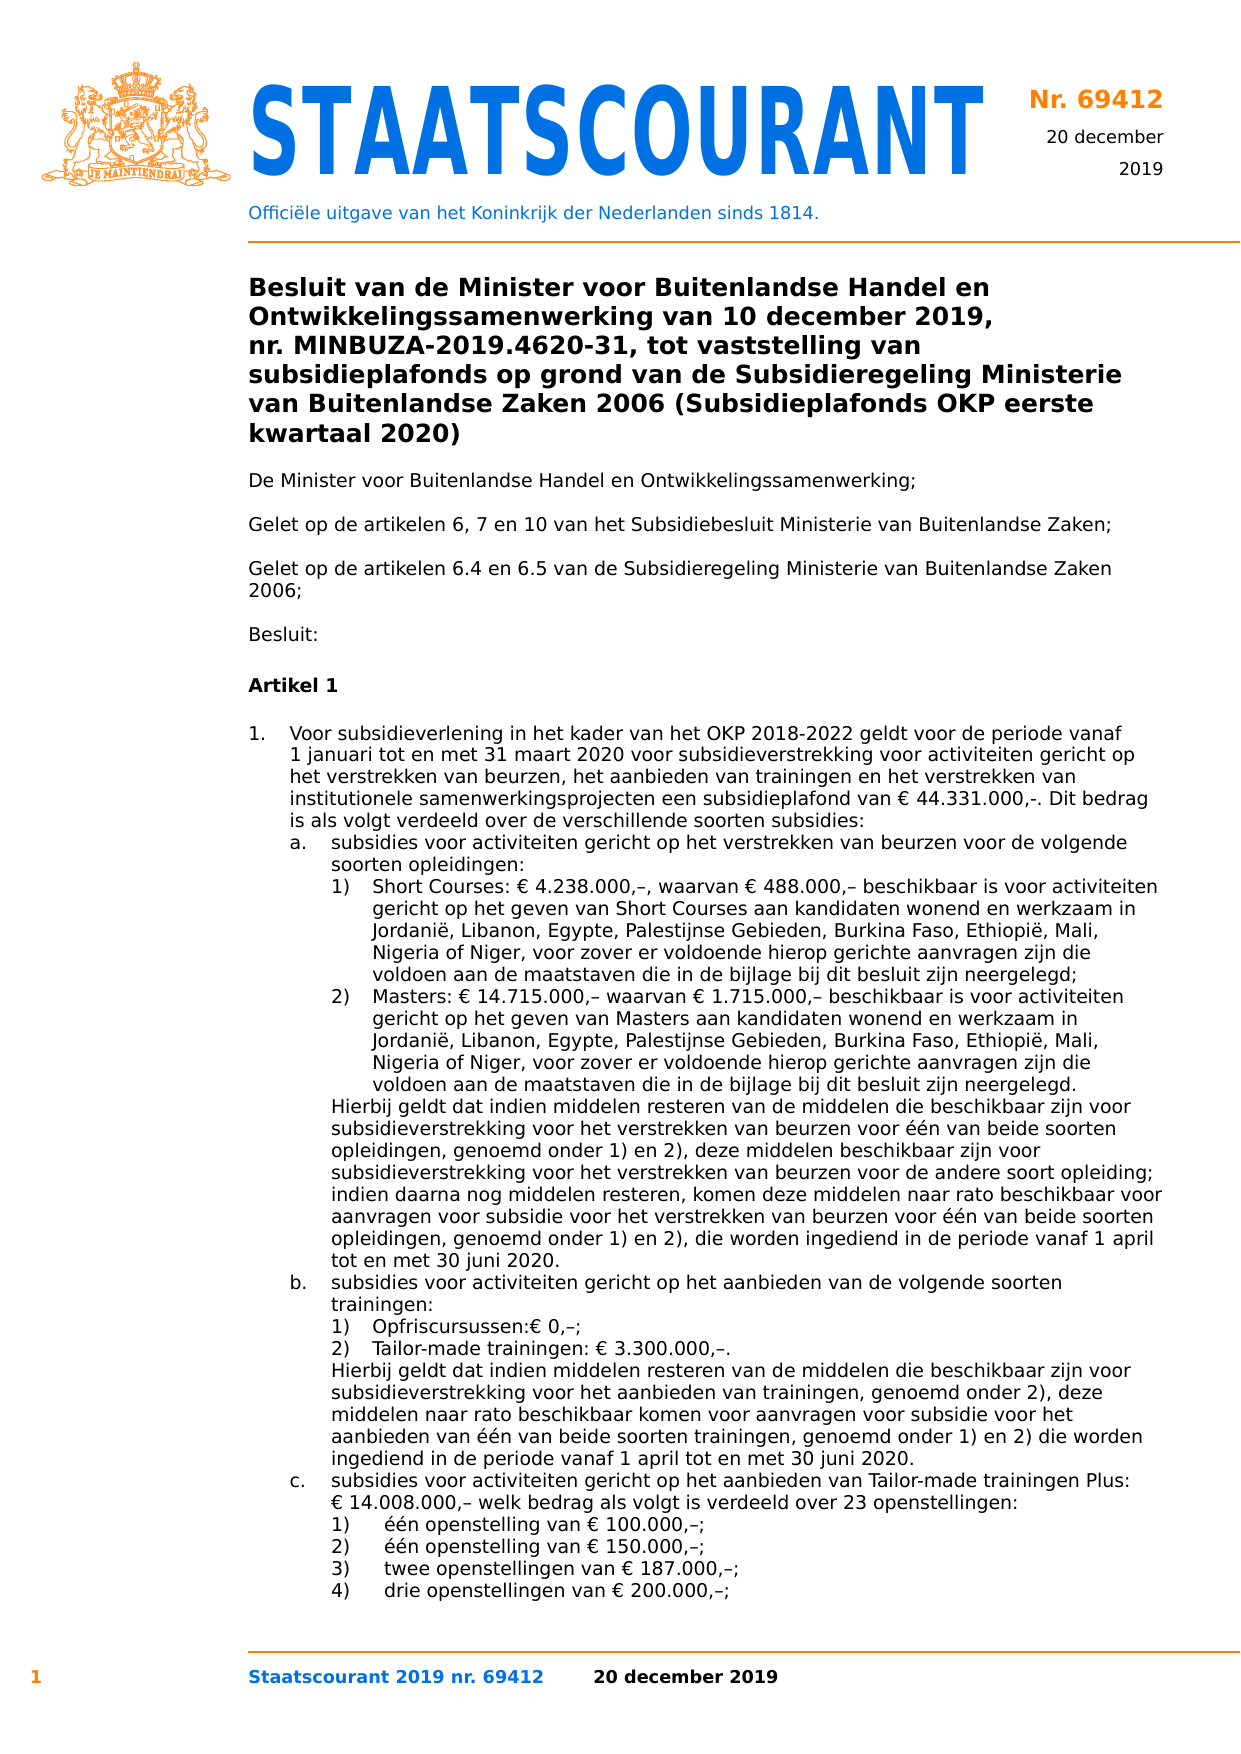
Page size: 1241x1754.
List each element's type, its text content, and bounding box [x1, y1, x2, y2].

text 1) Opfriscursussen:€ 0,–; [331, 1316, 1163, 1338]
table_header Nr. 69412 [998, 62, 1240, 121]
text Hierbij geldt dat indien middelen resteren van de middelen die beschikbaar zijn voor subsidieverstrekking voor het verstrekken van beurzen voor één van beide soorten opleidingen, genoemd onder 1) en 2), deze middelen beschikbaar zijn voor subsidieverstrekking voor het verstrekken van beurzen voor de andere soort opleiding; indien daarna nog middelen resteren, komen deze middelen naar rato beschikbaar voor aanvragen voor subsidie voor het verstrekken van beurzen voor één van beide soorten opleidingen, genoemd onder 1) en 2), die worden ingediend in de periode vanaf 1 april tot en met 30 juni 2020. [331, 1096, 1163, 1272]
table_header [25, 62, 248, 241]
text De Minister voor Buitenlandse Handel en Ontwikkelingssamenwerking; [248, 470, 1163, 492]
text a. subsidies voor activiteiten gericht op het verstrekken van beurzen voor de volgende soorten opleidingen: [289, 832, 1163, 876]
text 2) Masters: € 14.715.000,– waarvan € 1.715.000,– beschikbaar is voor activiteiten gericht op het geven van Masters aan kandidaten wonend en werkzaam in Jordanië, Libanon, Egypte, Palestijnse Gebieden, Burkina Faso, Ethiopië, Mali, Nigeria of Niger, voor zover er voldoende hierop gerichte aanvragen zijn die voldoen aan de maatstaven die in de bijlage bij dit besluit zijn neergelegd. [331, 986, 1163, 1096]
text 3) twee openstellingen van € 187.000,–; [331, 1558, 1163, 1579]
text Besluit: [248, 623, 1163, 645]
text Gelet op de artikelen 6.4 en 6.5 van de Subsidieregeling Ministerie van Buitenlandse Zaken 2006; [248, 558, 1163, 602]
text 1) Short Courses: € 4.238.000,–, waarvan € 488.000,– beschikbaar is voor activiteiten gericht op het geven van Short Courses aan kandidaten wonend en werkzaam in Jordanië, Libanon, Egypte, Palestijnse Gebieden, Burkina Faso, Ethiopië, Mali, Nigeria of Niger, voor zover er voldoende hierop gerichte aanvragen zijn die voldoen aan de maatstaven die in de bijlage bij dit besluit zijn neergelegd; [331, 876, 1163, 986]
subtitle Besluit van de Minister voor Buitenlandse Handel en Ontwikkelingssamenwerking van 10 december 2019, nr. MINBUZA-2019.4620-31, tot vaststelling van subsidieplafonds op grond van de Subsidieregeling Ministerie van Buitenlandse Zaken 2006 (Subsidieplafonds OKP eerste kwartaal 2020) [248, 273, 1163, 448]
text 1. Voor subsidieverlening in het kader van het OKP 2018-2022 geldt voor de periode vanaf 1 januari tot en met 31 maart 2020 voor subsidieverstrekking voor activiteiten gericht op het verstrekken van beurzen, het aanbieden van trainingen en het verstrekken van institutionele samenwerkingsprojecten een subsidieplafond van € 44.331.000,-. Dit bedrag is als volgt verdeeld over de verschillende soorten subsidies: [248, 722, 1163, 832]
text 4) drie openstellingen van € 200.000,–; [331, 1579, 1163, 1602]
text 1) één openstelling van € 100.000,–; [331, 1514, 1163, 1536]
text 2) één openstelling van € 150.000,–; [331, 1536, 1163, 1558]
table_cell 20 december [998, 121, 1240, 153]
table_cell 2019 [998, 153, 1240, 203]
text b. subsidies voor activiteiten gericht op het aanbieden van de volgende soorten trainingen: [289, 1272, 1163, 1316]
table_header STAATSCOURANT [248, 62, 998, 203]
text Hierbij geldt dat indien middelen resteren van de middelen die beschikbaar zijn voor subsidieverstrekking voor het aanbieden van trainingen, genoemd onder 2), deze middelen naar rato beschikbaar komen voor aanvragen voor subsidie voor het aanbieden van één van beide soorten trainingen, genoemd onder 1) en 2) die worden ingediend in de periode vanaf 1 april tot en met 30 juni 2020. [331, 1360, 1163, 1470]
table_cell Officiële uitgave van het Koninkrijk der Nederlanden sinds 1814. [248, 203, 1240, 241]
text € 14.008.000,– welk bedrag als volgt is verdeeld over 23 openstellingen: [331, 1492, 1163, 1514]
text 2) Tailor-made trainingen: € 3.300.000,–. [331, 1338, 1163, 1360]
text c. subsidies voor activiteiten gericht op het aanbieden van Tailor-made trainingen Plus: [289, 1470, 1163, 1492]
subtitle Artikel 1 [248, 675, 1163, 697]
picture [41, 62, 231, 186]
text Gelet op de artikelen 6, 7 en 10 van het Subsidiebesluit Ministerie van Buitenlandse Zaken; [248, 514, 1163, 536]
